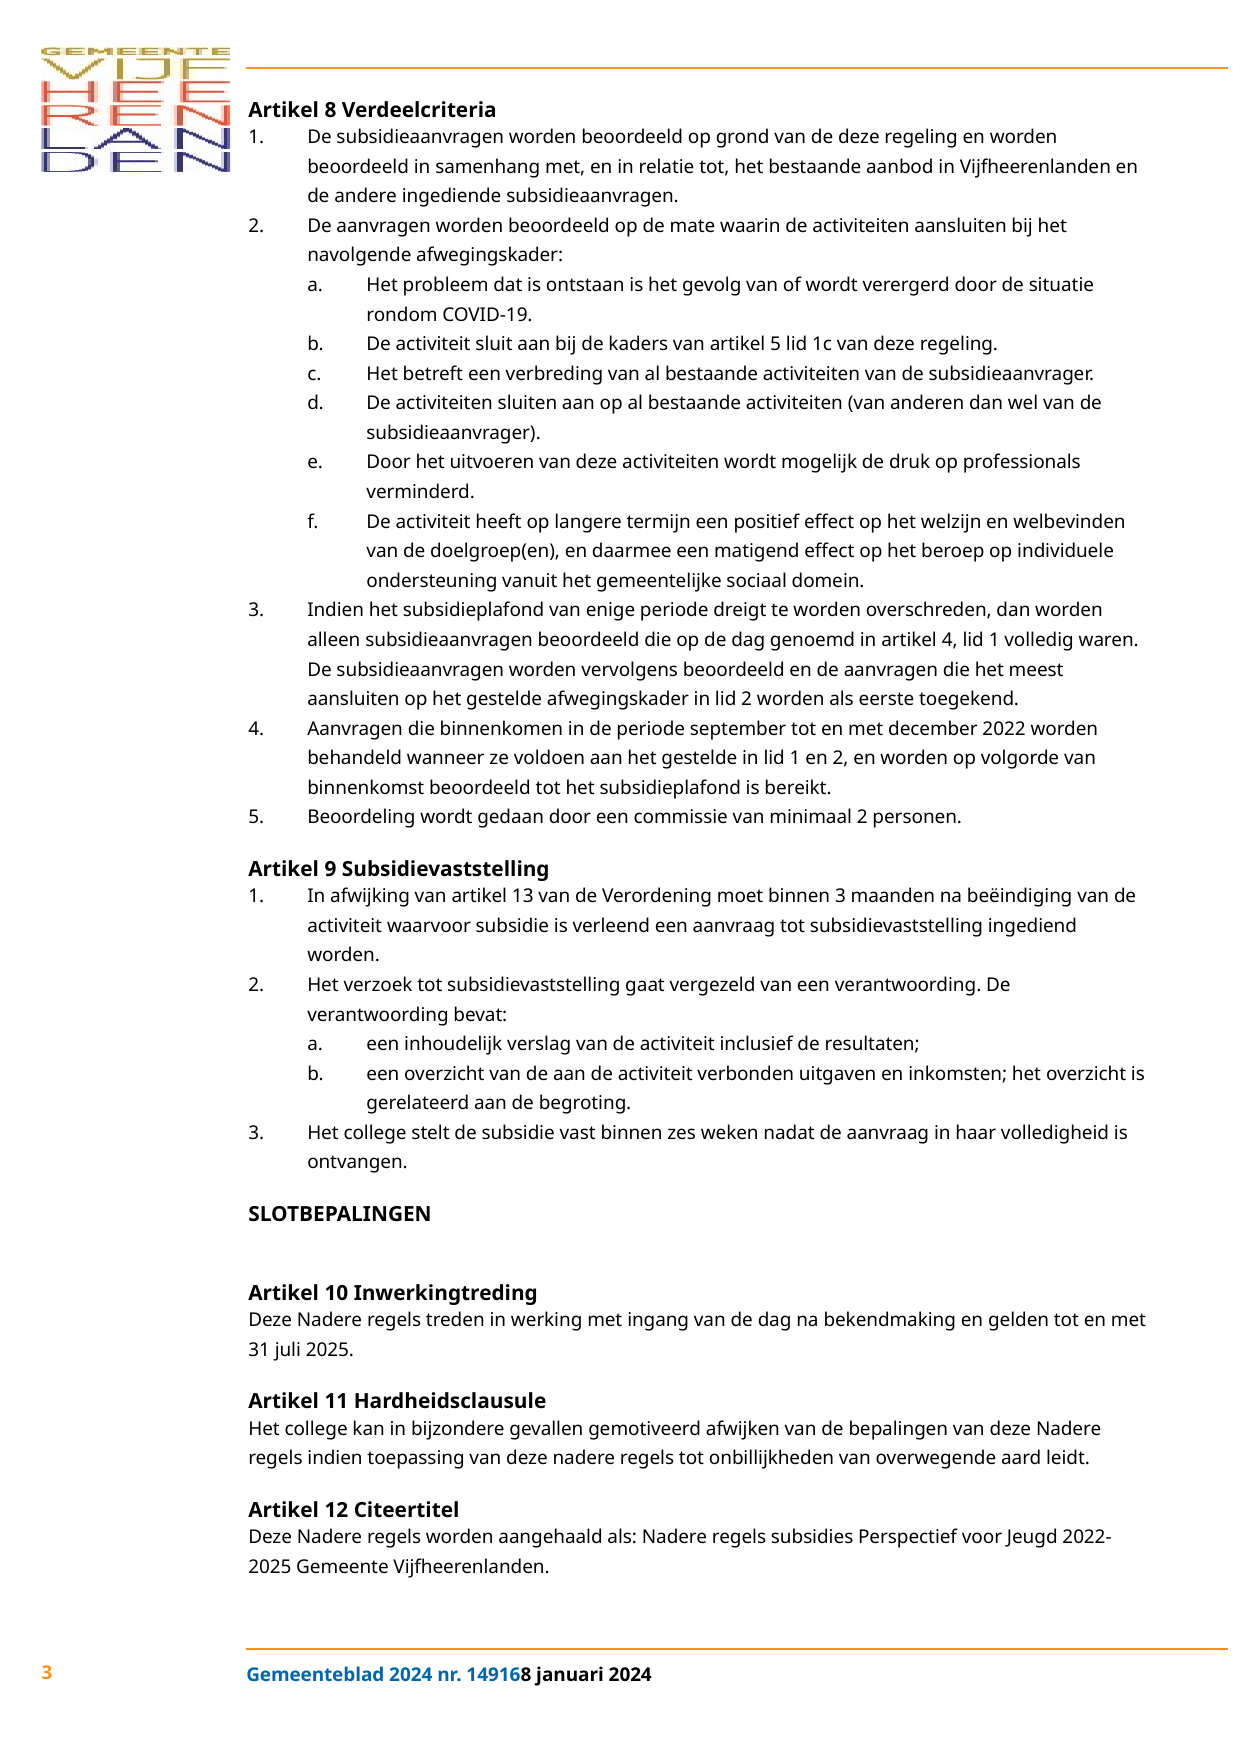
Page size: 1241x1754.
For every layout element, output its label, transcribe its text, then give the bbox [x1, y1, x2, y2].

text Artikel 10 Inwerkingtreding [248, 1278, 1152, 1306]
text Deze Nadere regels treden in werking met ingang van de dag na bekendmaking en gelden tot en met 31 juli 2025. [248, 1306, 1152, 1362]
picture [41, 47, 231, 172]
text Artikel 9 Subsidievaststelling [248, 854, 1152, 882]
list Het verzoek tot subsidievaststelling gaat vergezeld van een verantwoording. De verantwoording bevat: [248, 971, 1152, 1027]
text SLOTBEPALINGEN [248, 1199, 1152, 1228]
list Het betreft een verbreding van al bestaande activiteiten van de subsidieaanvrager. [307, 360, 1152, 386]
list De activiteiten sluiten aan op al bestaande activiteiten (van anderen dan wel van de subsidieaanvrager). [307, 389, 1152, 445]
list Indien het subsidieplafond van enige periode dreigt te worden overschreden, dan worden alleen subsidieaanvragen beoordeeld die op de dag genoemd in artikel 4, lid 1 volledig waren. De subsidieaanvragen worden vervolgens beoordeeld en de aanvragen die het meest aansluiten op het gestelde afwegingskader in lid 2 worden als eerste toegekend. [248, 597, 1152, 711]
text Artikel 11 Hardheidsclausule [248, 1386, 1152, 1415]
text Artikel 12 Citeertitel [248, 1495, 1152, 1523]
text Artikel 8 Verdeelcriteria [248, 95, 1152, 123]
list Aanvragen die binnenkomen in de periode september tot en met december 2022 worden behandeld wanneer ze voldoen aan het gestelde in lid 1 en 2, en worden op volgorde van binnenkomst beoordeeld tot het subsidieplafond is bereikt. [248, 715, 1152, 800]
text Deze Nadere regels worden aangehaald als: Nadere regels subsidies Perspectief voor Jeugd 2022-2025 Gemeente Vijfheerenlanden. [248, 1523, 1152, 1579]
list In afwijking van artikel 13 van de Verordening moet binnen 3 maanden na beëindiging van de activiteit waarvoor subsidie is verleend een aanvraag tot subsidievaststelling ingediend worden. [248, 882, 1152, 967]
list Het college stelt de subsidie vast binnen zes weken nadat de aanvraag in haar volledigheid is ontvangen. [248, 1119, 1152, 1174]
list Het probleem dat is ontstaan is het gevolg van of wordt verergerd door de situatie rondom COVID-19. [307, 271, 1152, 326]
list Door het uitvoeren van deze activiteiten wordt mogelijk de druk op professionals verminderd. [307, 449, 1152, 504]
list De activiteit sluit aan bij de kaders van artikel 5 lid 1c van deze regeling. [307, 330, 1152, 356]
list een overzicht van de aan de activiteit verbonden uitgaven en inkomsten; het overzicht is gerelateerd aan de begroting. [307, 1060, 1152, 1115]
list Beoordeling wordt gedaan door een commissie van minimaal 2 personen. [248, 804, 1152, 829]
text Het college kan in bijzondere gevallen gemotiveerd afwijken van de bepalingen van deze Nadere regels indien toepassing van deze nadere regels tot onbillijkheden van overwegende aard leidt. [248, 1415, 1152, 1470]
list een inhoudelijk verslag van de activiteit inclusief de resultaten; [307, 1030, 1152, 1056]
list De subsidieaanvragen worden beoordeeld op grond van de deze regeling en worden beoordeeld in samenhang met, en in relatie tot, het bestaande aanbod in Vijfheerenlanden en de andere ingediende subsidieaanvragen. [248, 123, 1152, 208]
list De aanvragen worden beoordeeld op de mate waarin de activiteiten aansluiten bij het navolgende afwegingskader: [248, 212, 1152, 267]
list De activiteit heeft op langere termijn een positief effect op het welzijn en welbevinden van de doelgroep(en), en daarmee een matigend effect op het beroep op individuele ondersteuning vanuit het gemeentelijke sociaal domein. [307, 508, 1152, 593]
